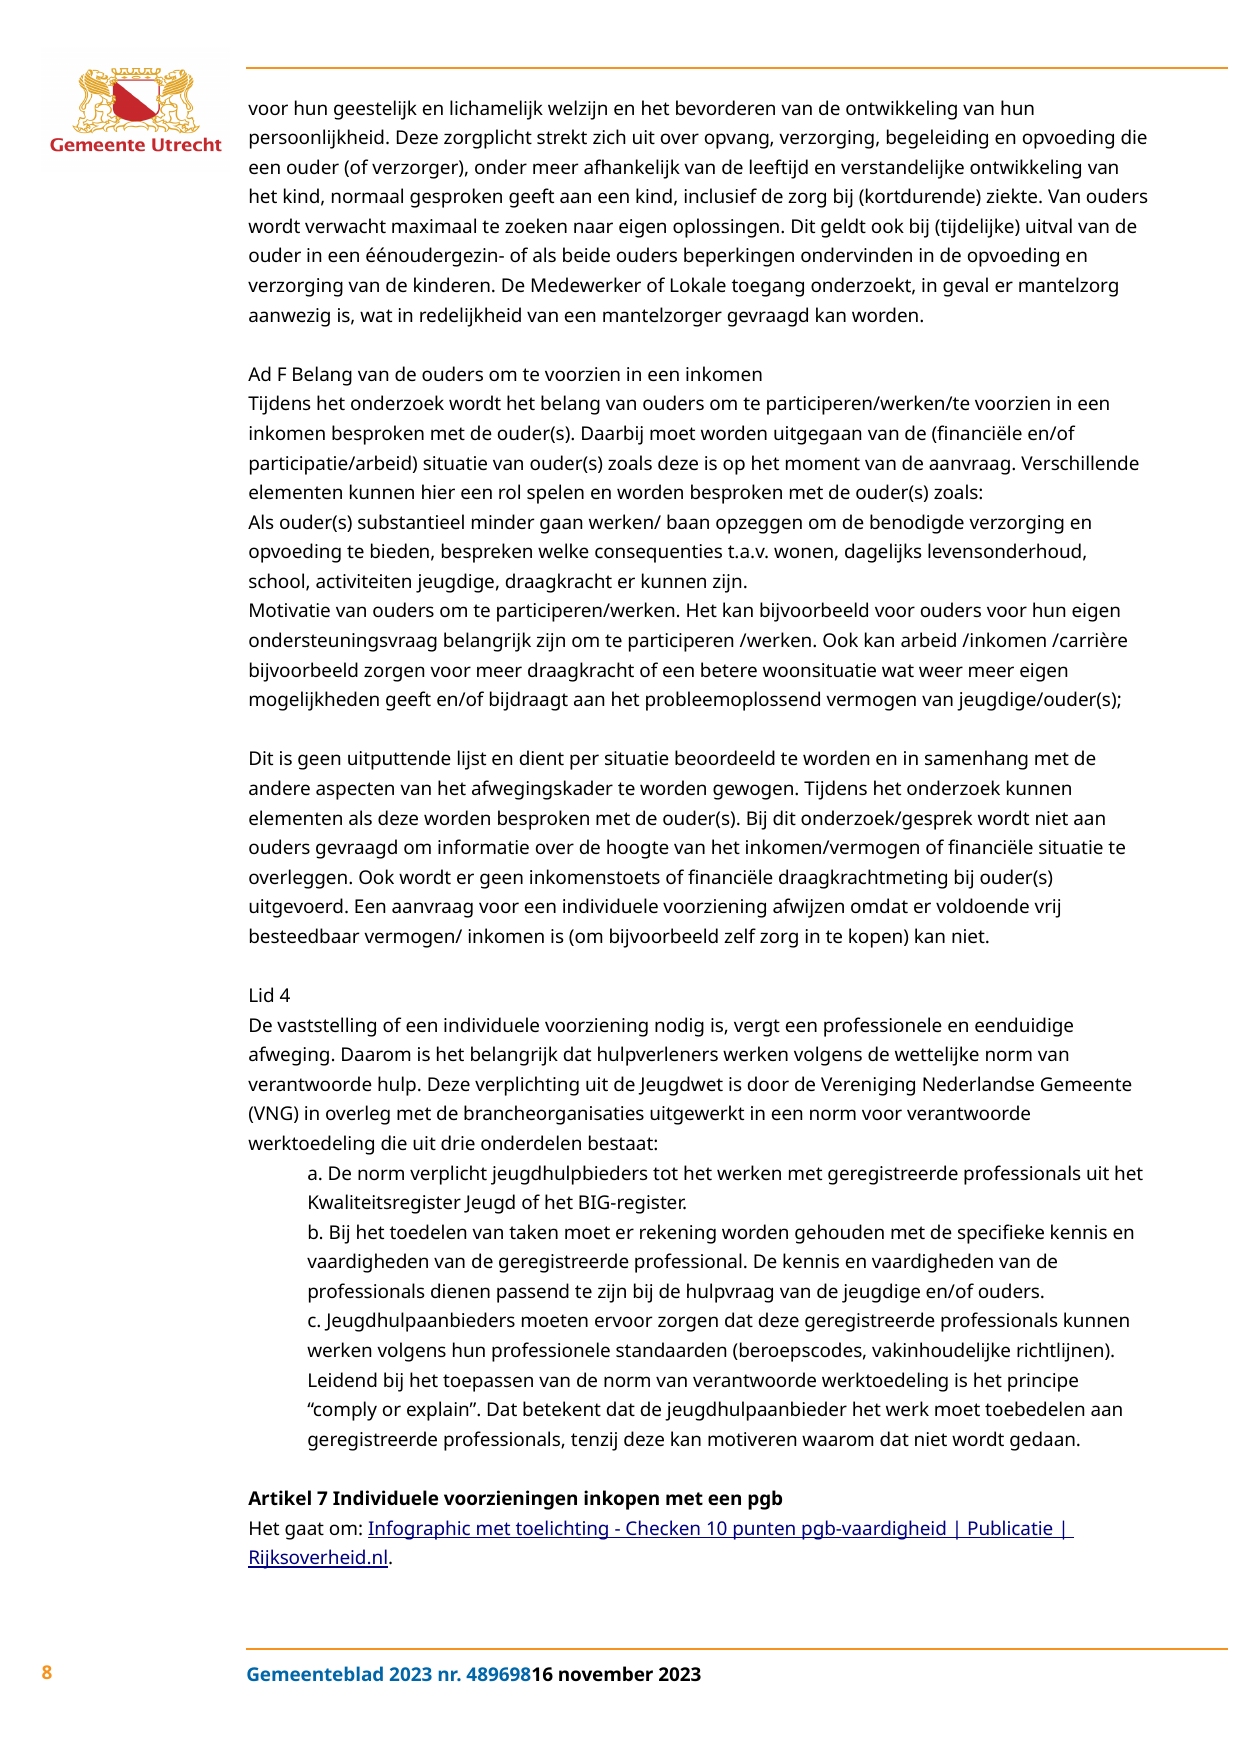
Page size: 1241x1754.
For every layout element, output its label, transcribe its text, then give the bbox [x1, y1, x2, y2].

list c. Jeugdhulpaanbieders moeten ervoor zorgen dat deze geregistreerde professionals kunnen werken volgens hun professionele standaarden (beroepscodes, vakinhoudelijke richtlijnen). [248, 1308, 1152, 1363]
list b. Bij het toedelen van taken moet er rekening worden gehouden met de specifieke kennis en vaardigheden van de geregistreerde professional. De kennis en vaardigheden van de professionals dienen passend te zijn bij de hulpvraag van de jeugdige en/of ouders. [248, 1219, 1152, 1304]
text Dit is geen uitputtende lijst en dient per situatie beoordeeld te worden en in samenhang met de andere aspecten van het afwegingskader te worden gewogen. Tijdens het onderzoek kunnen elementen als deze worden besproken met de ouder(s). Bij dit onderzoek/gesprek wordt niet aan ouders gevraagd om informatie over de hoogte van het inkomen/vermogen of financiële situatie te overleggen. Ook wordt er geen inkomenstoets of financiële draagkrachtmeting bij ouder(s) uitgevoerd. Een aanvraag voor een individuele voorziening afwijzen omdat er voldoende vrij besteedbaar vermogen/ inkomen is (om bijvoorbeeld zelf zorg in te kopen) kan niet. [248, 746, 1152, 949]
text Het gaat om: Infographic met toelichting - Checken 10 punten pgb-vaardigheid | Publicatie | Rijksoverheid.nl. [248, 1515, 1152, 1570]
text Lid 4 [248, 982, 1152, 1008]
text Ad F Belang van de ouders om te voorzien in een inkomen [248, 361, 1152, 387]
list Leidend bij het toepassen van de norm van verantwoorde werktoedeling is het principe “comply or explain”. Dat betekent dat de jeugdhulpaanbieder het werk moet toebedelen aan geregistreerde professionals, tenzij deze kan motiveren waarom dat niet wordt gedaan. [248, 1367, 1152, 1452]
list a. De norm verplicht jeugdhulpbieders tot het werken met geregistreerde professionals uit het Kwaliteitsregister Jeugd of het BIG-register. [248, 1160, 1152, 1215]
text Motivatie van ouders om te participeren/werken. Het kan bijvoorbeeld voor ouders voor hun eigen ondersteuningsvraag belangrijk zijn om te participeren /werken. Ook kan arbeid /inkomen /carrière bijvoorbeeld zorgen voor meer draagkracht of een betere woonsituatie wat weer meer eigen mogelijkheden geeft en/of bijdraagt aan het probleemoplossend vermogen van jeugdige/ouder(s); [248, 598, 1152, 712]
text Als ouder(s) substantieel minder gaan werken/ baan opzeggen om de benodigde verzorging en opvoeding te bieden, bespreken welke consequenties t.a.v. wonen, dagelijks levensonderhoud, school, activiteiten jeugdige, draagkracht er kunnen zijn. [248, 509, 1152, 594]
picture [41, 47, 231, 172]
text Artikel 7 Individuele voorzieningen inkopen met een pgb [248, 1485, 1152, 1511]
text voor hun geestelijk en lichamelijk welzijn en het bevorderen van de ontwikkeling van hun persoonlijkheid. Deze zorgplicht strekt zich uit over opvang, verzorging, begeleiding en opvoeding die een ouder (of verzorger), onder meer afhankelijk van de leeftijd en verstandelijke ontwikkeling van het kind, normaal gesproken geeft aan een kind, inclusief de zorg bij (kortdurende) ziekte. Van ouders wordt verwacht maximaal te zoeken naar eigen oplossingen. Dit geldt ook bij (tijdelijke) uitval van de ouder in een éénoudergezin- of als beide ouders beperkingen ondervinden in de opvoeding en verzorging van de kinderen. De Medewerker of Lokale toegang onderzoekt, in geval er mantelzorg aanwezig is, wat in redelijkheid van een mantelzorger gevraagd kan worden. [248, 95, 1152, 328]
text De vaststelling of een individuele voorziening nodig is, vergt een professionele en eenduidige afweging. Daarom is het belangrijk dat hulpverleners werken volgens de wettelijke norm van verantwoorde hulp. Deze verplichting uit de Jeugdwet is door de Vereniging Nederlandse Gemeente (VNG) in overleg met de brancheorganisaties uitgewerkt in een norm voor verantwoorde werktoedeling die uit drie onderdelen bestaat: [248, 1012, 1152, 1156]
text Tijdens het onderzoek wordt het belang van ouders om te participeren/werken/te voorzien in een inkomen besproken met de ouder(s). Daarbij moet worden uitgegaan van de (financiële en/of participatie/arbeid) situatie van ouder(s) zoals deze is op het moment van de aanvraag. Verschillende elementen kunnen hier een rol spelen en worden besproken met de ouder(s) zoals: [248, 391, 1152, 505]
